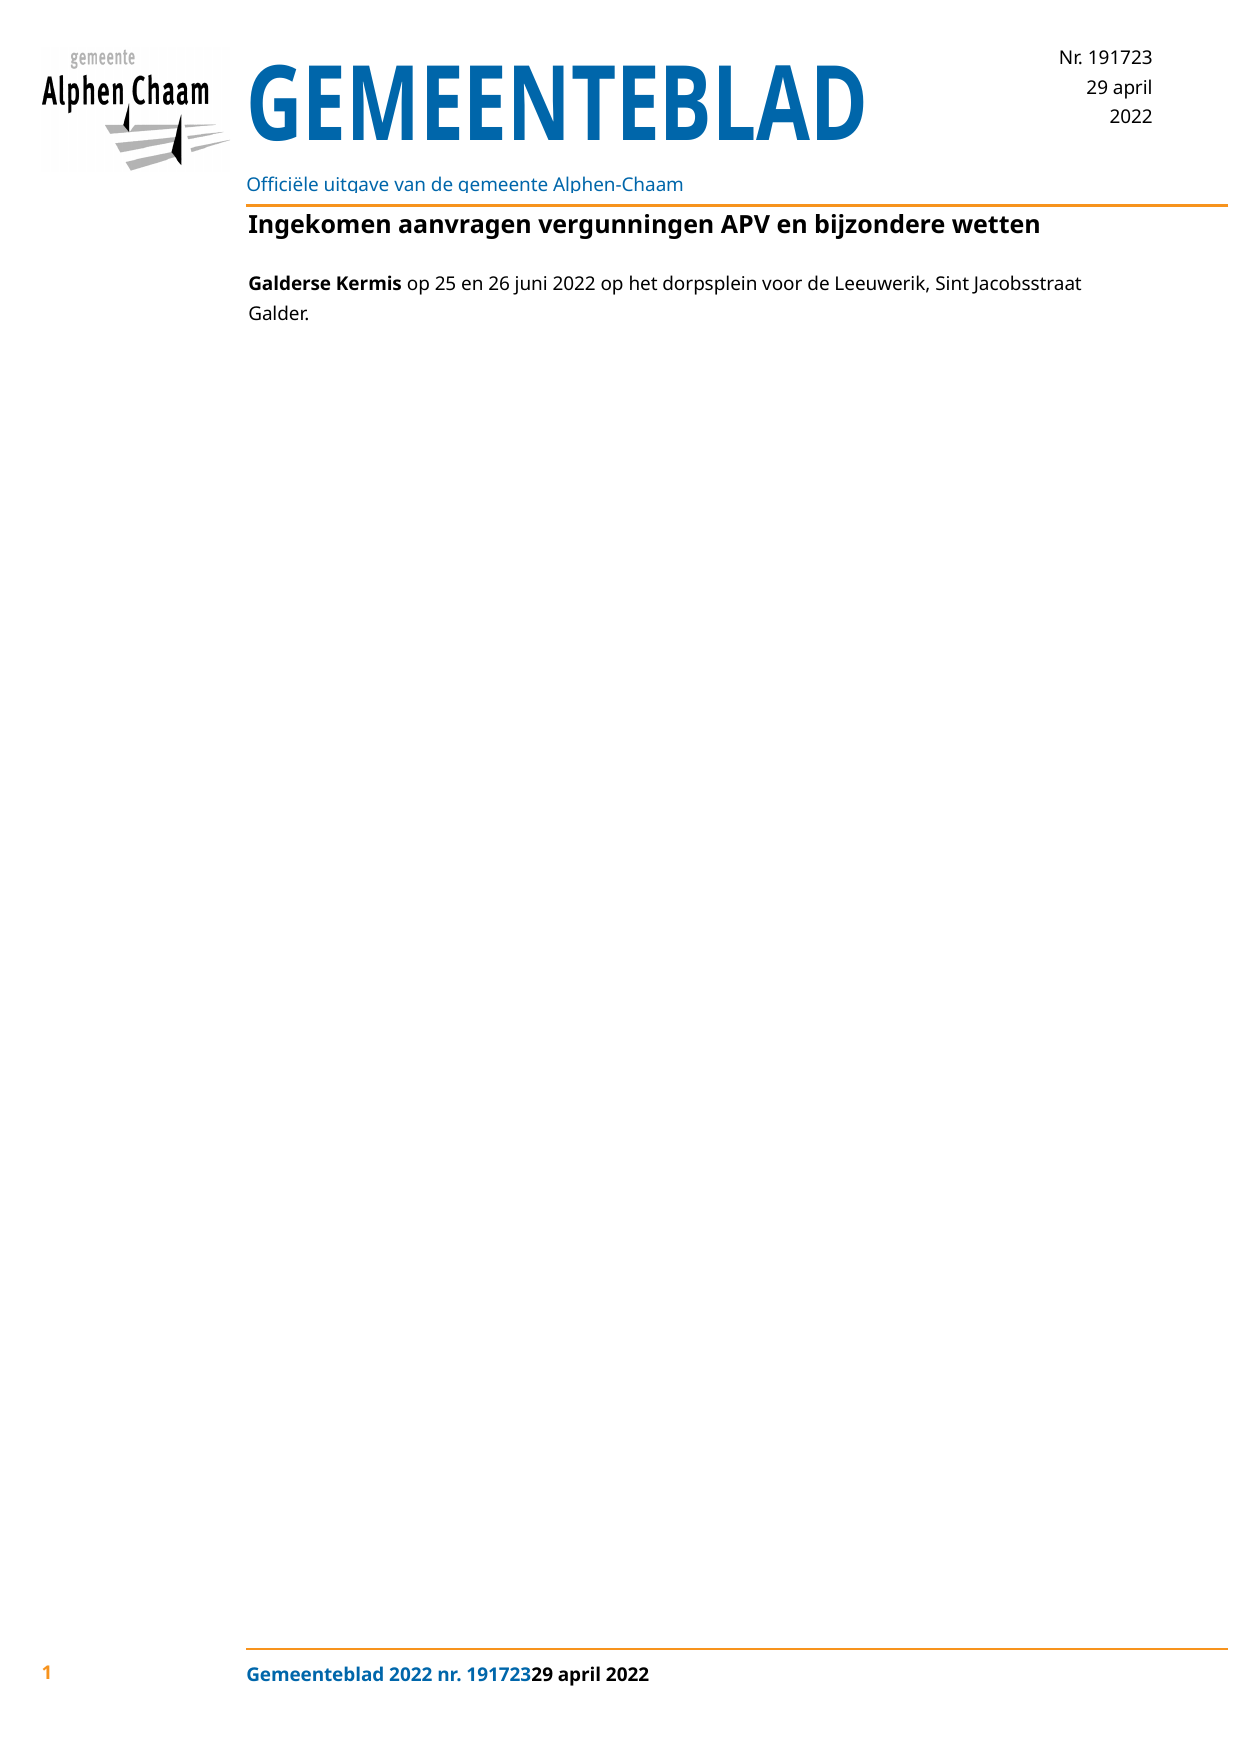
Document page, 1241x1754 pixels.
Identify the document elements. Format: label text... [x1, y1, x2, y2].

text Galderse Kermis op 25 en 26 juni 2022 op het dorpsplein voor de Leeuwerik, Sint Jacobsstraat Galder. [248, 270, 1152, 326]
picture [41, 47, 231, 172]
text Ingekomen aanvragen vergunningen APV en bijzondere wetten [248, 207, 1152, 241]
